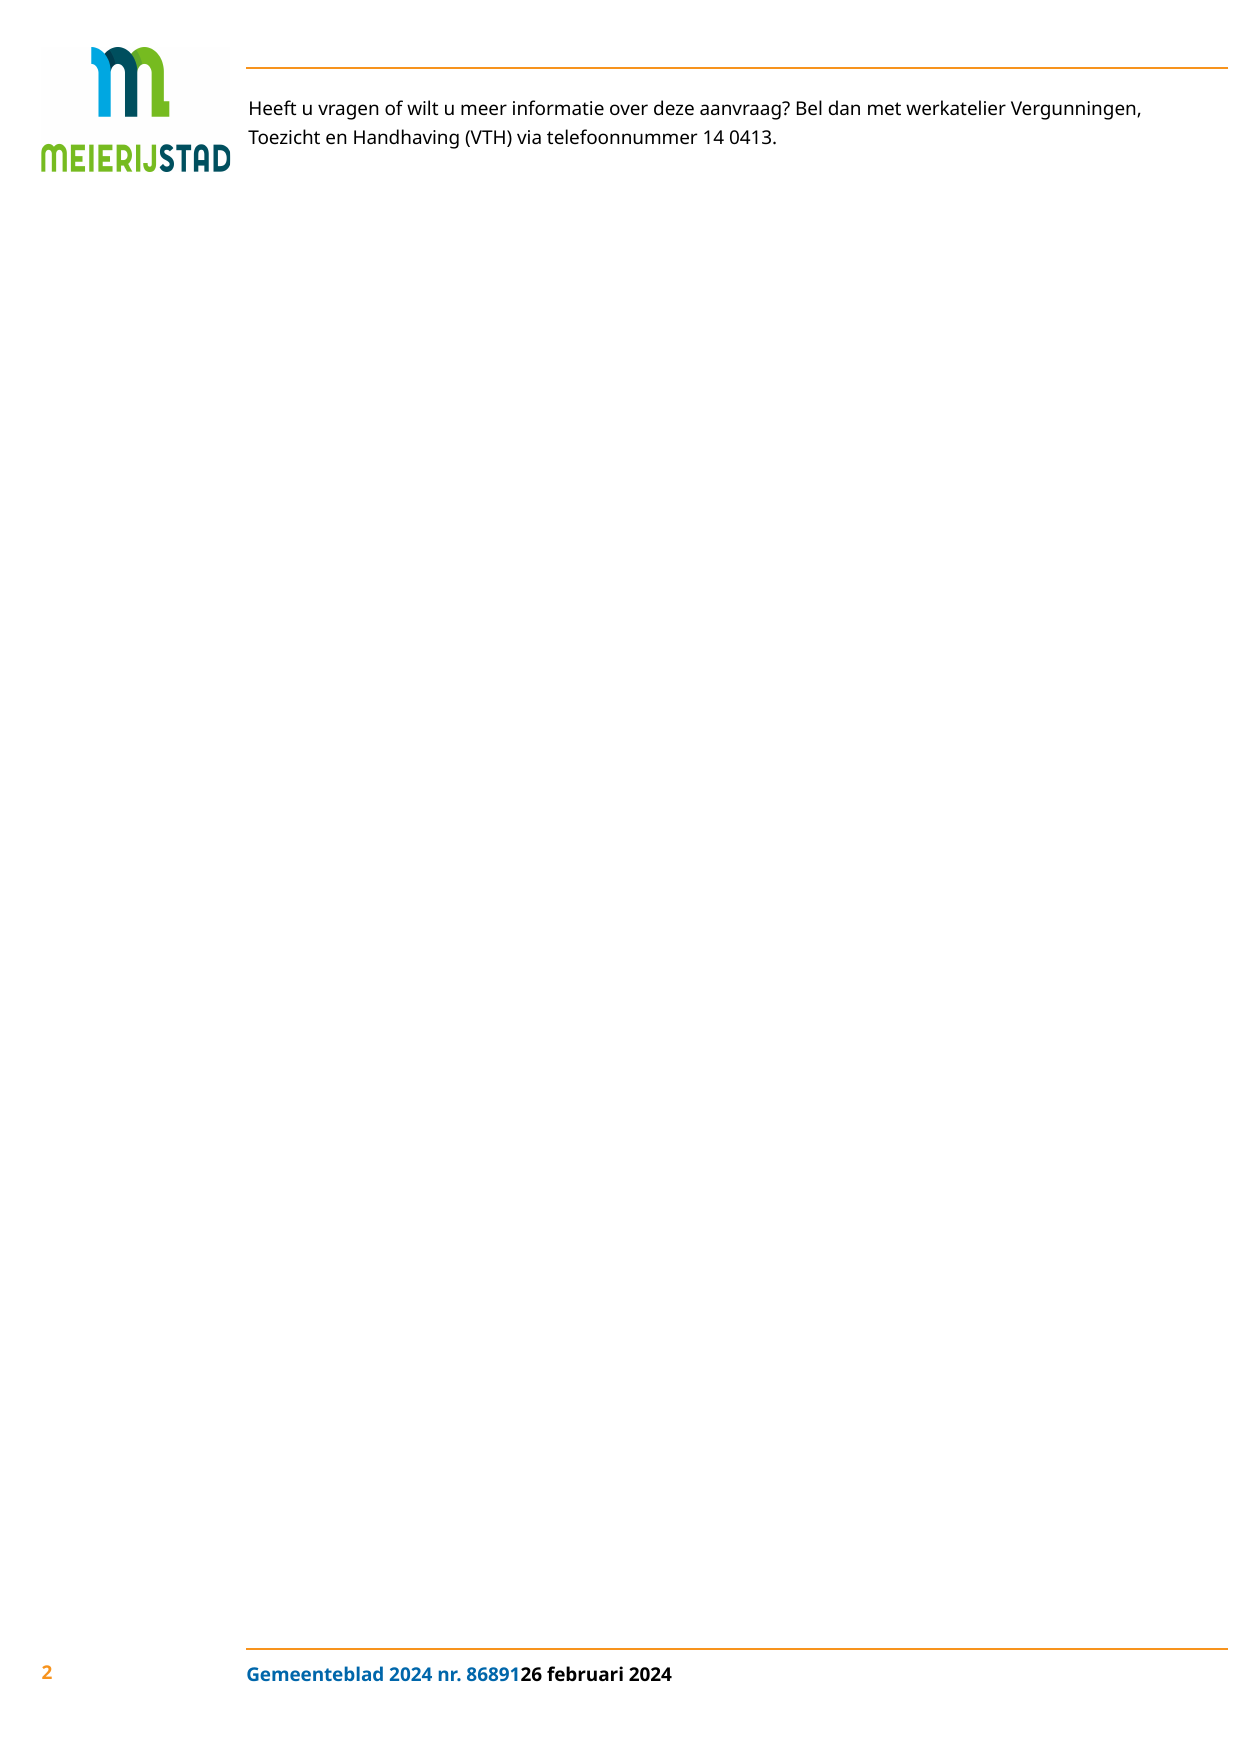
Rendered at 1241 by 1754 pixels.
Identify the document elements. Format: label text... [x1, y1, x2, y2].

text Heeft u vragen of wilt u meer informatie over deze aanvraag? Bel dan met werkatelier Vergunningen, Toezicht en Handhaving (VTH) via telefoonnummer 14 0413. [248, 95, 1152, 150]
picture [41, 47, 231, 172]
